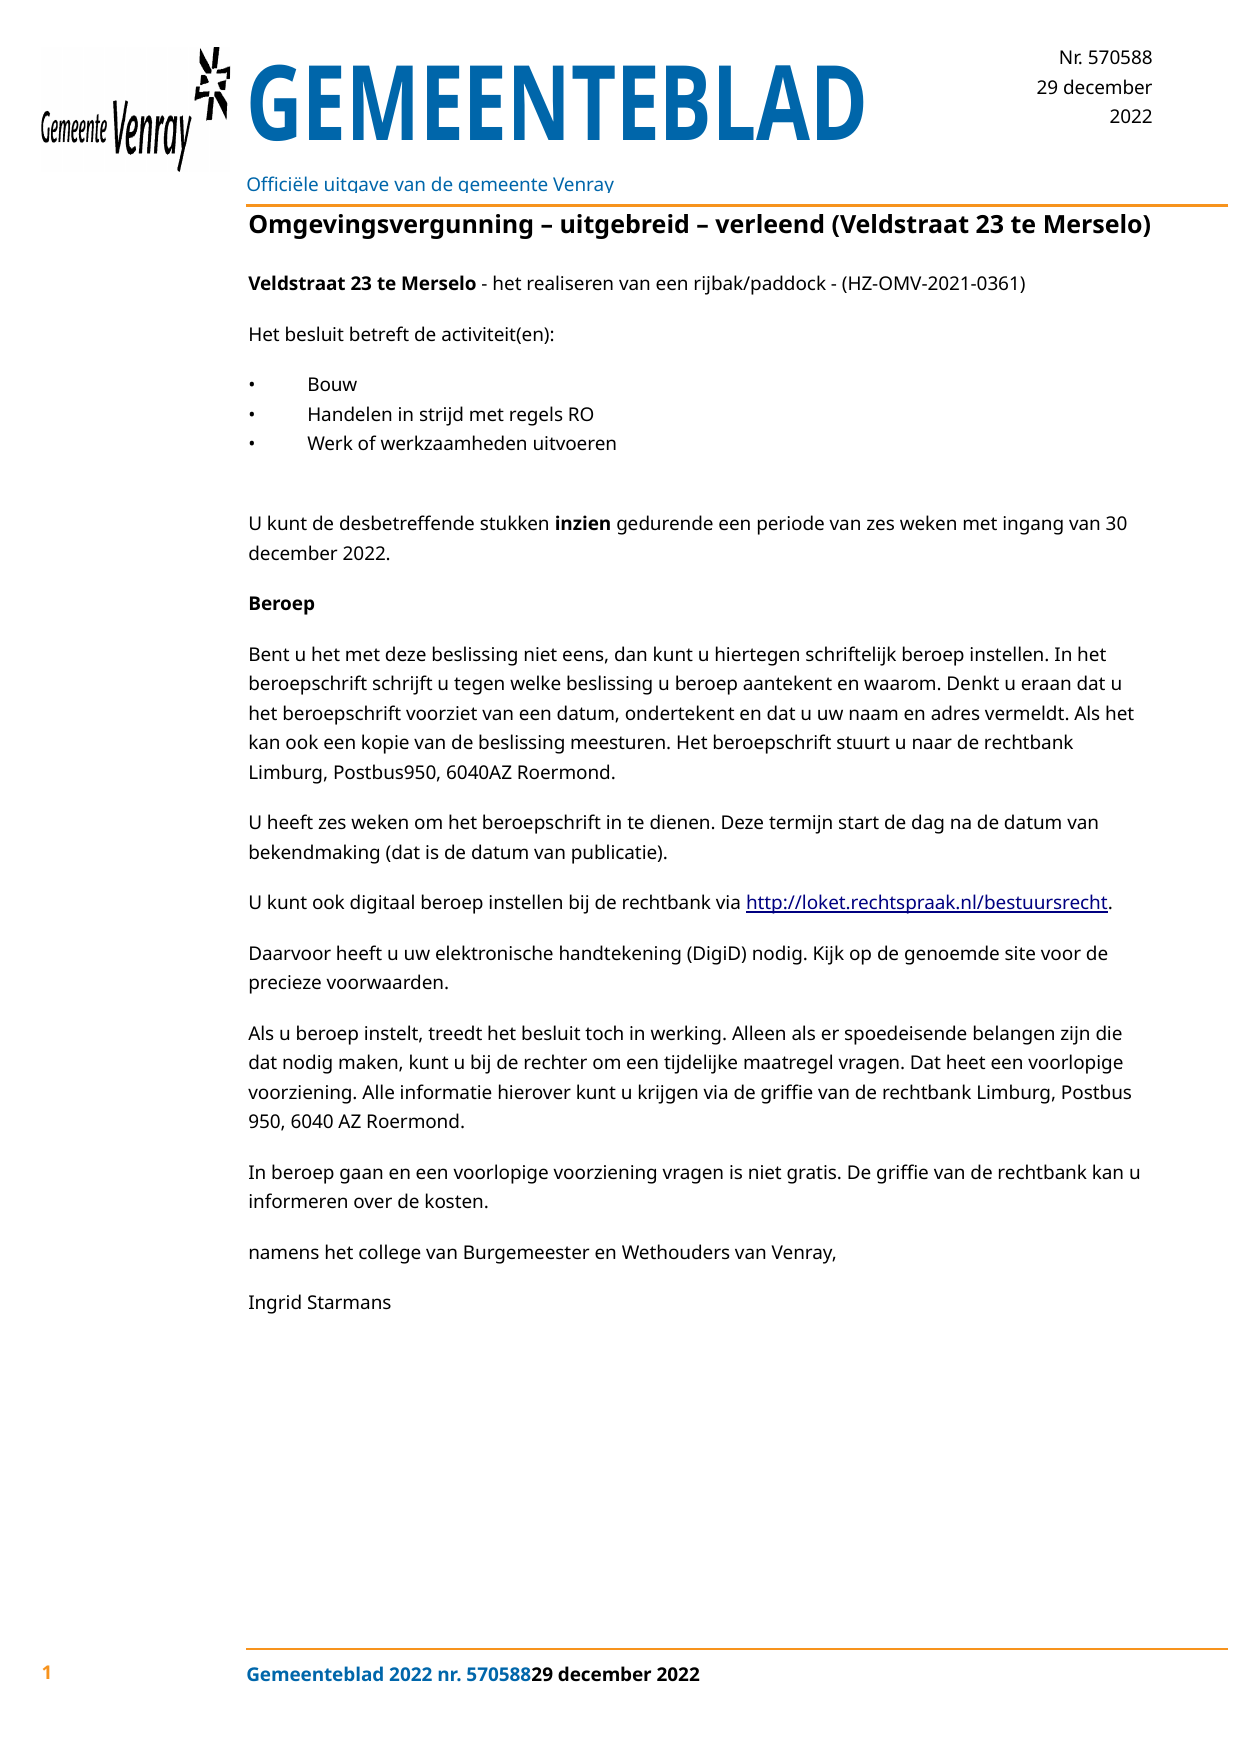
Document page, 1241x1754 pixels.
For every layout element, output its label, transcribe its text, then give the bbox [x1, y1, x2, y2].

list Bouw [248, 371, 1152, 397]
text U kunt de desbetreffende stukken inzien gedurende een periode van zes weken met ingang van 30 december 2022. [248, 510, 1152, 566]
text Daarvoor heeft u uw elektronische handtekening (DigiD) nodig. Kijk op de genoemde site voor de precieze voorwaarden. [248, 940, 1152, 995]
text Als u beroep instelt, treedt het besluit toch in werking. Alleen als er spoedeisende belangen zijn die dat nodig maken, kunt u bij de rechter om een tijdelijke maatregel vragen. Dat heet een voorlopige voorziening. Alle informatie hierover kunt u krijgen via de griffie van de rechtbank Limburg, Postbus 950, 6040 AZ Roermond. [248, 1020, 1152, 1134]
text Beroep [248, 590, 1152, 616]
text U heeft zes weken om het beroepschrift in te dienen. Deze termijn start de dag na de datum van bekendmaking (dat is de datum van publicatie). [248, 809, 1152, 865]
text U kunt ook digitaal beroep instellen bij de rechtbank via http://loket.rechtspraak.nl/bestuursrecht. [248, 889, 1152, 915]
text Bent u het met deze beslissing niet eens, dan kunt u hiertegen schriftelijk beroep instellen. In het beroepschrift schrijft u tegen welke beslissing u beroep aantekent en waarom. Denkt u eraan dat u het beroepschrift voorziet van een datum, ondertekent en dat u uw naam en adres vermeldt. Als het kan ook een kopie van de beslissing meesturen. Het beroepschrift stuurt u naar de rechtbank Limburg, Postbus950, 6040AZ Roermond. [248, 641, 1152, 785]
text namens het college van Burgemeester en Wethouders van Venray, [248, 1239, 1152, 1265]
text In beroep gaan en een voorlopige voorziening vragen is niet gratis. De griffie van de rechtbank kan u informeren over de kosten. [248, 1159, 1152, 1214]
list Werk of werkzaamheden uitvoeren [248, 430, 1152, 456]
text Omgevingsvergunning – uitgebreid – verleend (Veldstraat 23 te Merselo) [248, 207, 1152, 241]
text Veldstraat 23 te Merselo - het realiseren van een rijbak/paddock - (HZ-OMV-2021-0361) [248, 270, 1152, 296]
picture [41, 47, 231, 172]
text Het besluit betreft de activiteit(en): [248, 321, 1152, 346]
text Ingrid Starmans [248, 1289, 1152, 1315]
list Handelen in strijd met regels RO [248, 401, 1152, 426]
